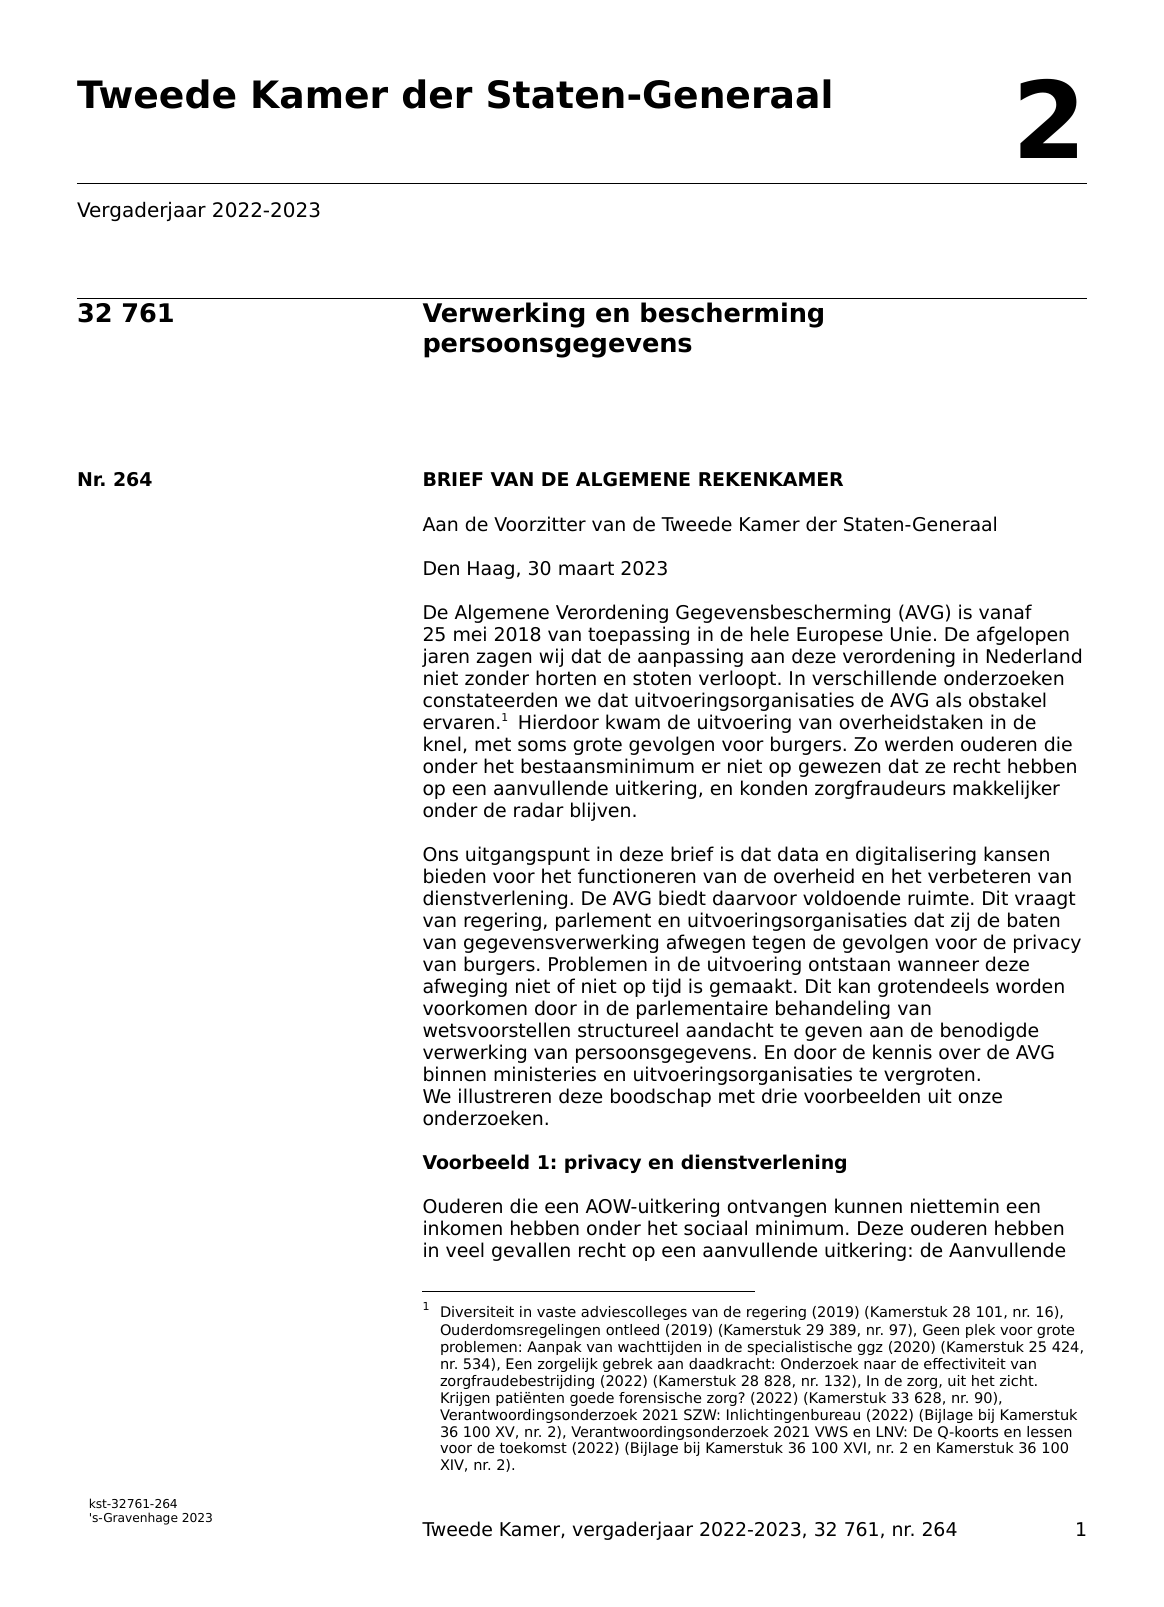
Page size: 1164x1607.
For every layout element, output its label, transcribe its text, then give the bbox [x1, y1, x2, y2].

table_cell Vergaderjaar 2022-2023 [77, 184, 1087, 298]
subtitle 32 761 Verwerking en bescherming persoonsgegevens [77, 299, 1087, 358]
text 's-Gravenhage 2023 [88, 1511, 323, 1525]
text Aan de Voorzitter van de Tweede Kamer der Staten-Generaal [422, 513, 1087, 536]
table_header 2 [886, 59, 1087, 183]
text Ons uitgangspunt in deze brief is dat data en digitalisering kansen bieden voor het functioneren van de overheid en het verbeteren van dienstverlening. De AVG biedt daarvoor voldoende ruimte. Dit vraagt van regering, parlement en uitvoeringsorganisaties dat zij de baten van gegevensverwerking afwegen tegen de gevolgen voor de privacy van burgers. Problemen in de uitvoering ontstaan wanneer deze afweging niet of niet op tijd is gemaakt. Dit kan grotendeels worden voorkomen door in de parlementaire behandeling van wetsvoorstellen structureel aandacht te geven aan de benodigde verwerking van persoonsgegevens. En door de kennis over de AVG binnen ministeries en uitvoeringsorganisaties te vergroten. [422, 844, 1087, 1086]
text Den Haag, 30 maart 2023 [422, 558, 1087, 580]
text De Algemene Verordening Gegevensbescherming (AVG) is vanaf 25 mei 2018 van toepassing in de hele Europese Unie. De afgelopen jaren zagen wij dat de aanpassing aan deze verordening in Nederland niet zonder horten en stoten verloopt. In verschillende onderzoeken constateerden we dat uitvoeringsorganisaties de AVG als obstakel ervaren. Hierdoor kwam de uitvoering van overheidstaken in de knel, met soms grote gevolgen voor burgers. Zo werden ouderen die onder het bestaansminimum er niet op gewezen dat ze recht hebben op een aanvullende uitkering, en konden zorgfraudeurs makkelijker onder de radar blijven. [422, 602, 1087, 822]
text We illustreren deze boodschap met drie voorbeelden uit onze onderzoeken. [422, 1086, 1087, 1129]
table_header Tweede Kamer der Staten-Generaal [77, 59, 886, 183]
subtitle Nr. 264 BRIEF VAN DE ALGEMENE REKENKAMER [77, 469, 1087, 491]
subtitle Voorbeeld 1: privacy en dienstverlening [422, 1152, 1087, 1174]
text Ouderen die een AOW-uitkering ontvangen kunnen niettemin een inkomen hebben onder het sociaal minimum. Deze ouderen hebben in veel gevallen recht op een aanvullende uitkering: de Aanvullende [422, 1196, 1087, 1262]
text Diversiteit in vaste adviescolleges van de regering (2019) (Kamerstuk 28 101, nr. 16), Ouderdomsregelingen ontleed (2019) (Kamerstuk 29 389, nr. 97), Geen plek voor grote problemen: Aanpak van wachttijden in de specialistische ggz (2020) (Kamerstuk 25 424, nr. 534), Een zorgelijk gebrek aan daadkracht: Onderzoek naar de effectiviteit van zorgfraudebestrijding (2022) (Kamerstuk 28 828, nr. 132), In de zorg, uit het zicht. Krijgen patiënten goede forensische zorg? (2022) (Kamerstuk 33 628, nr. 90), Verantwoordingsonderzoek 2021 SZW: Inlichtingenbureau (2022) (Bijlage bij Kamerstuk 36 100 XV, nr. 2), Verantwoordingsonderzoek 2021 VWS en LNV: De Q-koorts en lessen voor de toekomst (2022) (Bijlage bij Kamerstuk 36 100 XVI, nr. 2 en Kamerstuk 36 100 XIV, nr. 2). [422, 1300, 1087, 1474]
text kst-32761-264 [88, 1497, 323, 1511]
